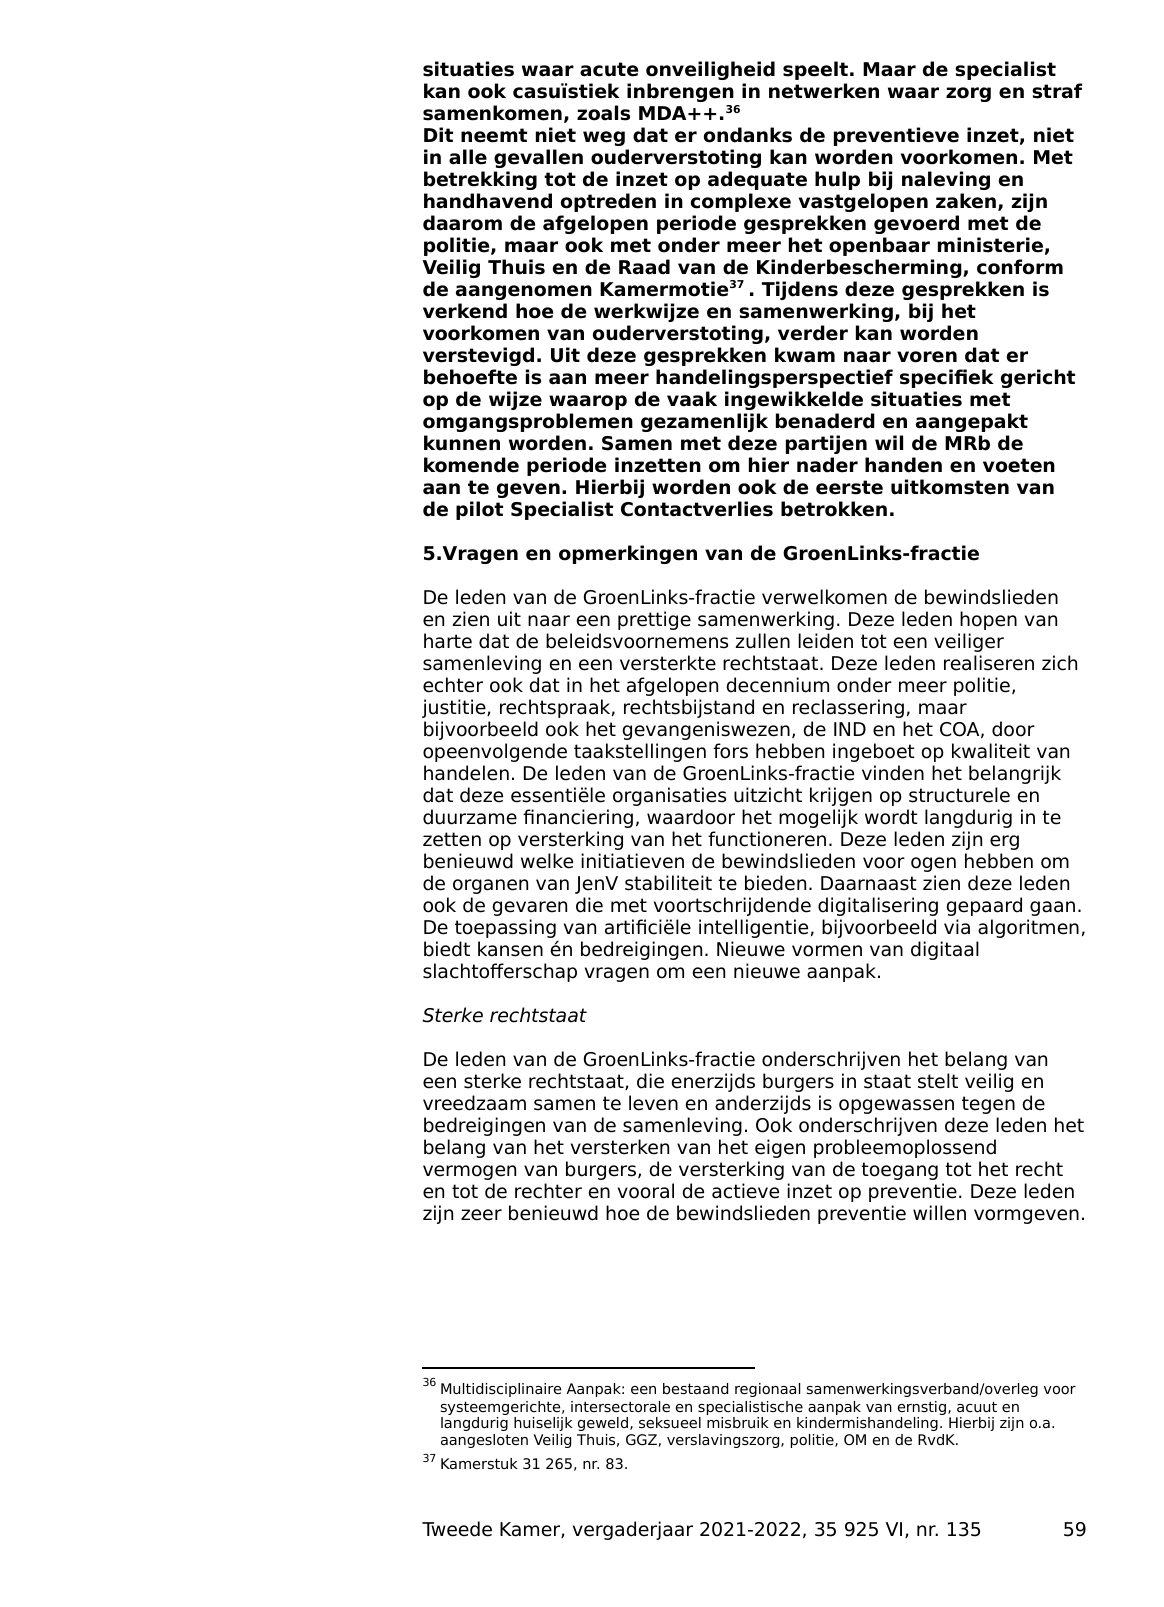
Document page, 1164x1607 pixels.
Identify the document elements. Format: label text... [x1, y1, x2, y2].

subtitle Sterke rechtstaat [422, 1005, 1087, 1027]
text Multidisciplinaire Aanpak: een bestaand regionaal samenwerkingsverband/overleg voor systeemgerichte, intersectorale en specialistische aanpak van ernstig, acuut en langdurig huiselijk geweld, seksueel misbruik en kindermishandeling. Hierbij zijn o.a. aangesloten Veilig Thuis, GGZ, verslavingszorg, politie, OM en de RvdK. [422, 1377, 1087, 1449]
text situaties waar acute onveiligheid speelt. Maar de specialist kan ook casuïstiek inbrengen in netwerken waar zorg en straf samenkomen, zoals MDA++. [422, 59, 1087, 125]
subtitle 5.Vragen en opmerkingen van de GroenLinks-fractie [422, 543, 1087, 565]
text De leden van de GroenLinks-fractie verwelkomen de bewindslieden en zien uit naar een prettige samenwerking. Deze leden hopen van harte dat de beleidsvoornemens zullen leiden tot een veiliger samenleving en een versterkte rechtstaat. Deze leden realiseren zich echter ook dat in het afgelopen decennium onder meer politie, justitie, rechtspraak, rechtsbijstand en reclassering, maar bijvoorbeeld ook het gevangeniswezen, de IND en het COA, door opeenvolgende taakstellingen fors hebben ingeboet op kwaliteit van handelen. De leden van de GroenLinks-fractie vinden het belangrijk dat deze essentiële organisaties uitzicht krijgen op structurele en duurzame financiering, waardoor het mogelijk wordt langdurig in te zetten op versterking van het functioneren. Deze leden zijn erg benieuwd welke initiatieven de bewindslieden voor ogen hebben om de organen van JenV stabiliteit te bieden. Daarnaast zien deze leden ook de gevaren die met voortschrijdende digitalisering gepaard gaan. De toepassing van artificiële intelligentie, bijvoorbeeld via algoritmen, biedt kansen én bedreigingen. Nieuwe vormen van digitaal slachtofferschap vragen om een nieuwe aanpak. [422, 587, 1087, 983]
text Kamerstuk 31 265, nr. 83. [422, 1452, 1087, 1474]
text Dit neemt niet weg dat er ondanks de preventieve inzet, niet in alle gevallen ouderverstoting kan worden voorkomen. Met betrekking tot de inzet op adequate hulp bij naleving en handhavend optreden in complexe vastgelopen zaken, zijn daarom de afgelopen periode gesprekken gevoerd met de politie, maar ook met onder meer het openbaar ministerie, Veilig Thuis en de Raad van de Kinderbescherming, conform de aangenomen Kamermotie. Tijdens deze gesprekken is verkend hoe de werkwijze en samenwerking, bij het voorkomen van ouderverstoting, verder kan worden verstevigd. Uit deze gesprekken kwam naar voren dat er behoefte is aan meer handelingsperspectief specifiek gericht op de wijze waarop de vaak ingewikkelde situaties met omgangsproblemen gezamenlijk benaderd en aangepakt kunnen worden. Samen met deze partijen wil de MRb de komende periode inzetten om hier nader handen en voeten aan te geven. Hierbij worden ook de eerste uitkomsten van de pilot Specialist Contactverlies betrokken. [422, 125, 1087, 521]
text De leden van de GroenLinks-fractie onderschrijven het belang van een sterke rechtstaat, die enerzijds burgers in staat stelt veilig en vreedzaam samen te leven en anderzijds is opgewassen tegen de bedreigingen van de samenleving. Ook onderschrijven deze leden het belang van het versterken van het eigen probleemoplossend vermogen van burgers, de versterking van de toegang tot het recht en tot de rechter en vooral de actieve inzet op preventie. Deze leden zijn zeer benieuwd hoe de bewindslieden preventie willen vormgeven. [422, 1049, 1087, 1225]
